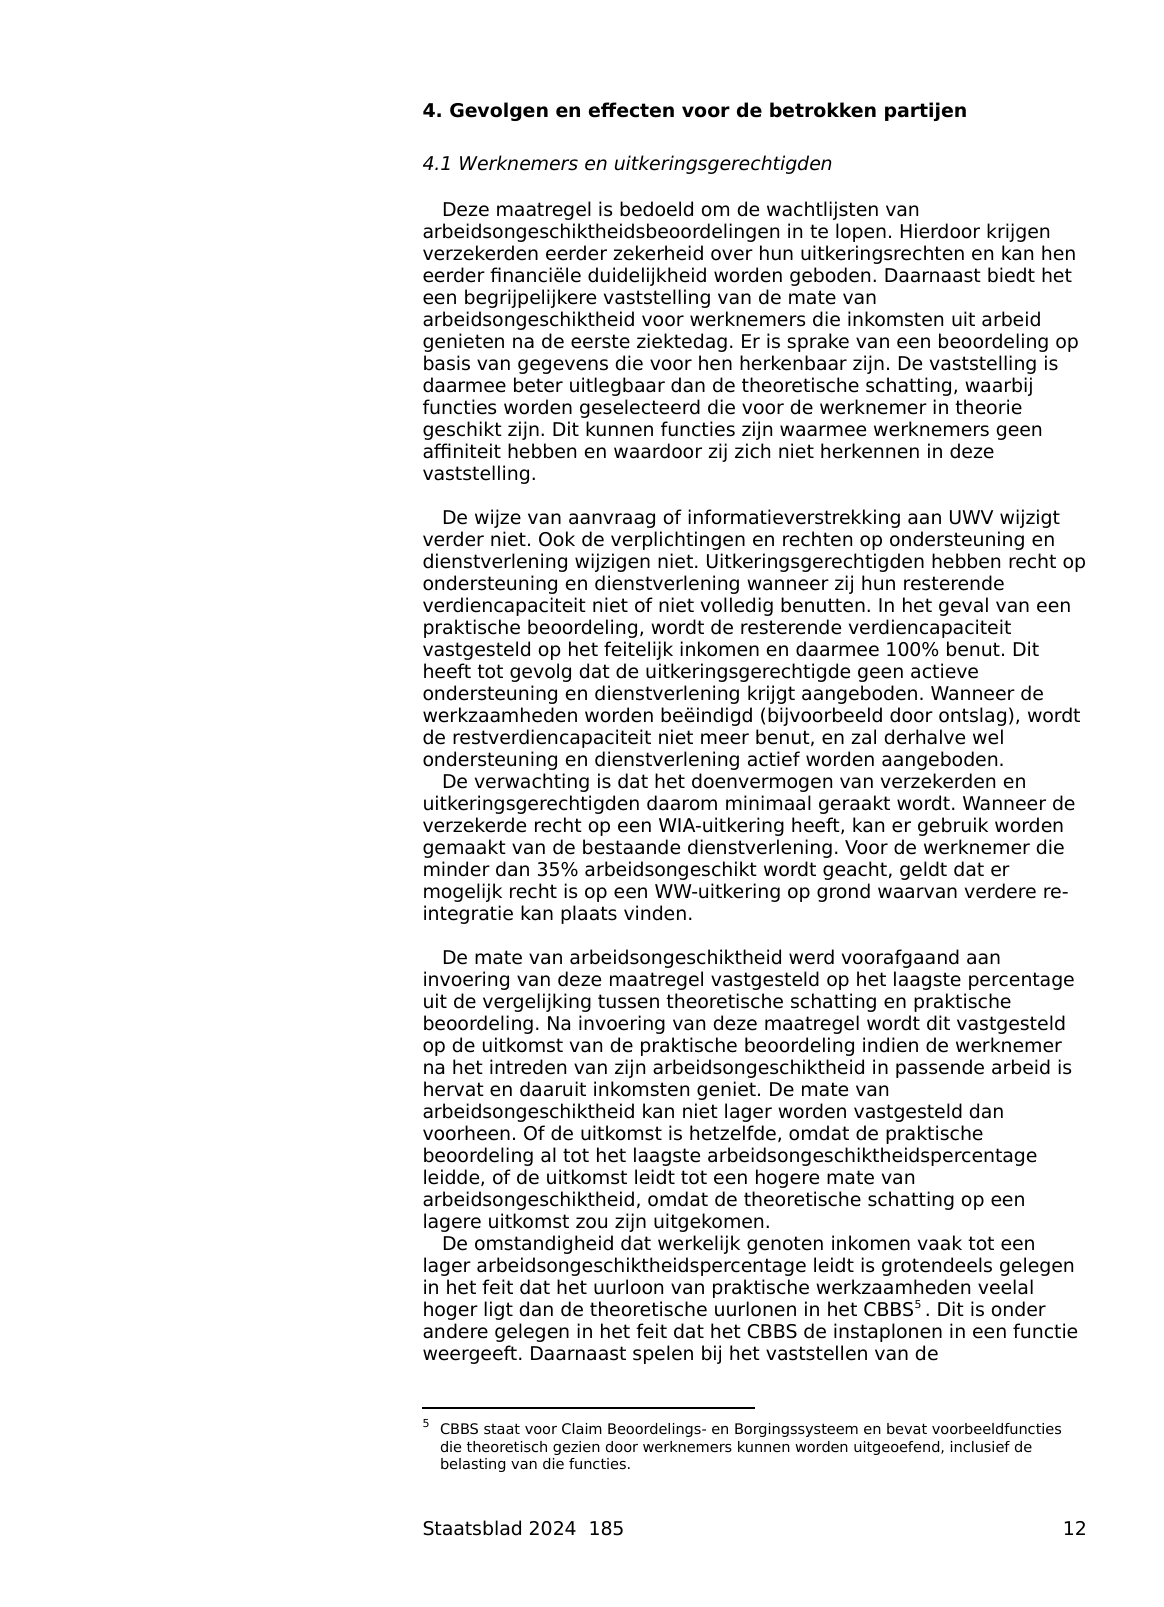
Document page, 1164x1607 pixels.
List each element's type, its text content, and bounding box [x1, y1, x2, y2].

text De mate van arbeidsongeschiktheid werd voorafgaand aan invoering van deze maatregel vastgesteld op het laagste percentage uit de vergelijking tussen theoretische schatting en praktische beoordeling. Na invoering van deze maatregel wordt dit vastgesteld op de uitkomst van de praktische beoordeling indien de werknemer na het intreden van zijn arbeidsongeschiktheid in passende arbeid is hervat en daaruit inkomsten geniet. De mate van arbeidsongeschiktheid kan niet lager worden vastgesteld dan voorheen. Of de uitkomst is hetzelfde, omdat de praktische beoordeling al tot het laagste arbeidsongeschiktheidspercentage leidde, of de uitkomst leidt tot een hogere mate van arbeidsongeschiktheid, omdat de theoretische schatting op een lagere uitkomst zou zijn uitgekomen. [422, 947, 1087, 1233]
text De wijze van aanvraag of informatieverstrekking aan UWV wijzigt verder niet. Ook de verplichtingen en rechten op ondersteuning en dienstverlening wijzigen niet. Uitkeringsgerechtigden hebben recht op ondersteuning en dienstverlening wanneer zij hun resterende verdiencapaciteit niet of niet volledig benutten. In het geval van een praktische beoordeling, wordt de resterende verdiencapaciteit vastgesteld op het feitelijk inkomen en daarmee 100% benut. Dit heeft tot gevolg dat de uitkeringsgerechtigde geen actieve ondersteuning en dienstverlening krijgt aangeboden. Wanneer de werkzaamheden worden beëindigd (bijvoorbeeld door ontslag), wordt de restverdiencapaciteit niet meer benut, en zal derhalve wel ondersteuning en dienstverlening actief worden aangeboden. [422, 507, 1087, 771]
subtitle 4. Gevolgen en effecten voor de betrokken partijen [422, 100, 1087, 122]
text De omstandigheid dat werkelijk genoten inkomen vaak tot een lager arbeidsongeschiktheidspercentage leidt is grotendeels gelegen in het feit dat het uurloon van praktische werkzaamheden veelal hoger ligt dan de theoretische uurlonen in het CBBS. Dit is onder andere gelegen in het feit dat het CBBS de instaplonen in een functie weergeeft. Daarnaast spelen bij het vaststellen van de [422, 1233, 1087, 1365]
subtitle 4.1 Werknemers en uitkeringsgerechtigden [422, 152, 1087, 174]
text De verwachting is dat het doenvermogen van verzekerden en uitkeringsgerechtigden daarom minimaal geraakt wordt. Wanneer de verzekerde recht op een WIA-uitkering heeft, kan er gebruik worden gemaakt van de bestaande dienstverlening. Voor de werknemer die minder dan 35% arbeidsongeschikt wordt geacht, geldt dat er mogelijk recht is op een WW-uitkering op grond waarvan verdere re-integratie kan plaats vinden. [422, 771, 1087, 925]
text Deze maatregel is bedoeld om de wachtlijsten van arbeidsongeschiktheidsbeoordelingen in te lopen. Hierdoor krijgen verzekerden eerder zekerheid over hun uitkeringsrechten en kan hen eerder financiële duidelijkheid worden geboden. Daarnaast biedt het een begrijpelijkere vaststelling van de mate van arbeidsongeschiktheid voor werknemers die inkomsten uit arbeid genieten na de eerste ziektedag. Er is sprake van een beoordeling op basis van gegevens die voor hen herkenbaar zijn. De vaststelling is daarmee beter uitlegbaar dan de theoretische schatting, waarbij functies worden geselecteerd die voor de werknemer in theorie geschikt zijn. Dit kunnen functies zijn waarmee werknemers geen affiniteit hebben en waardoor zij zich niet herkennen in deze vaststelling. [422, 199, 1087, 485]
text CBBS staat voor Claim Beoordelings- en Borgingssysteem en bevat voorbeeldfuncties die theoretisch gezien door werknemers kunnen worden uitgeoefend, inclusief de belasting van die functies. [422, 1417, 1087, 1473]
